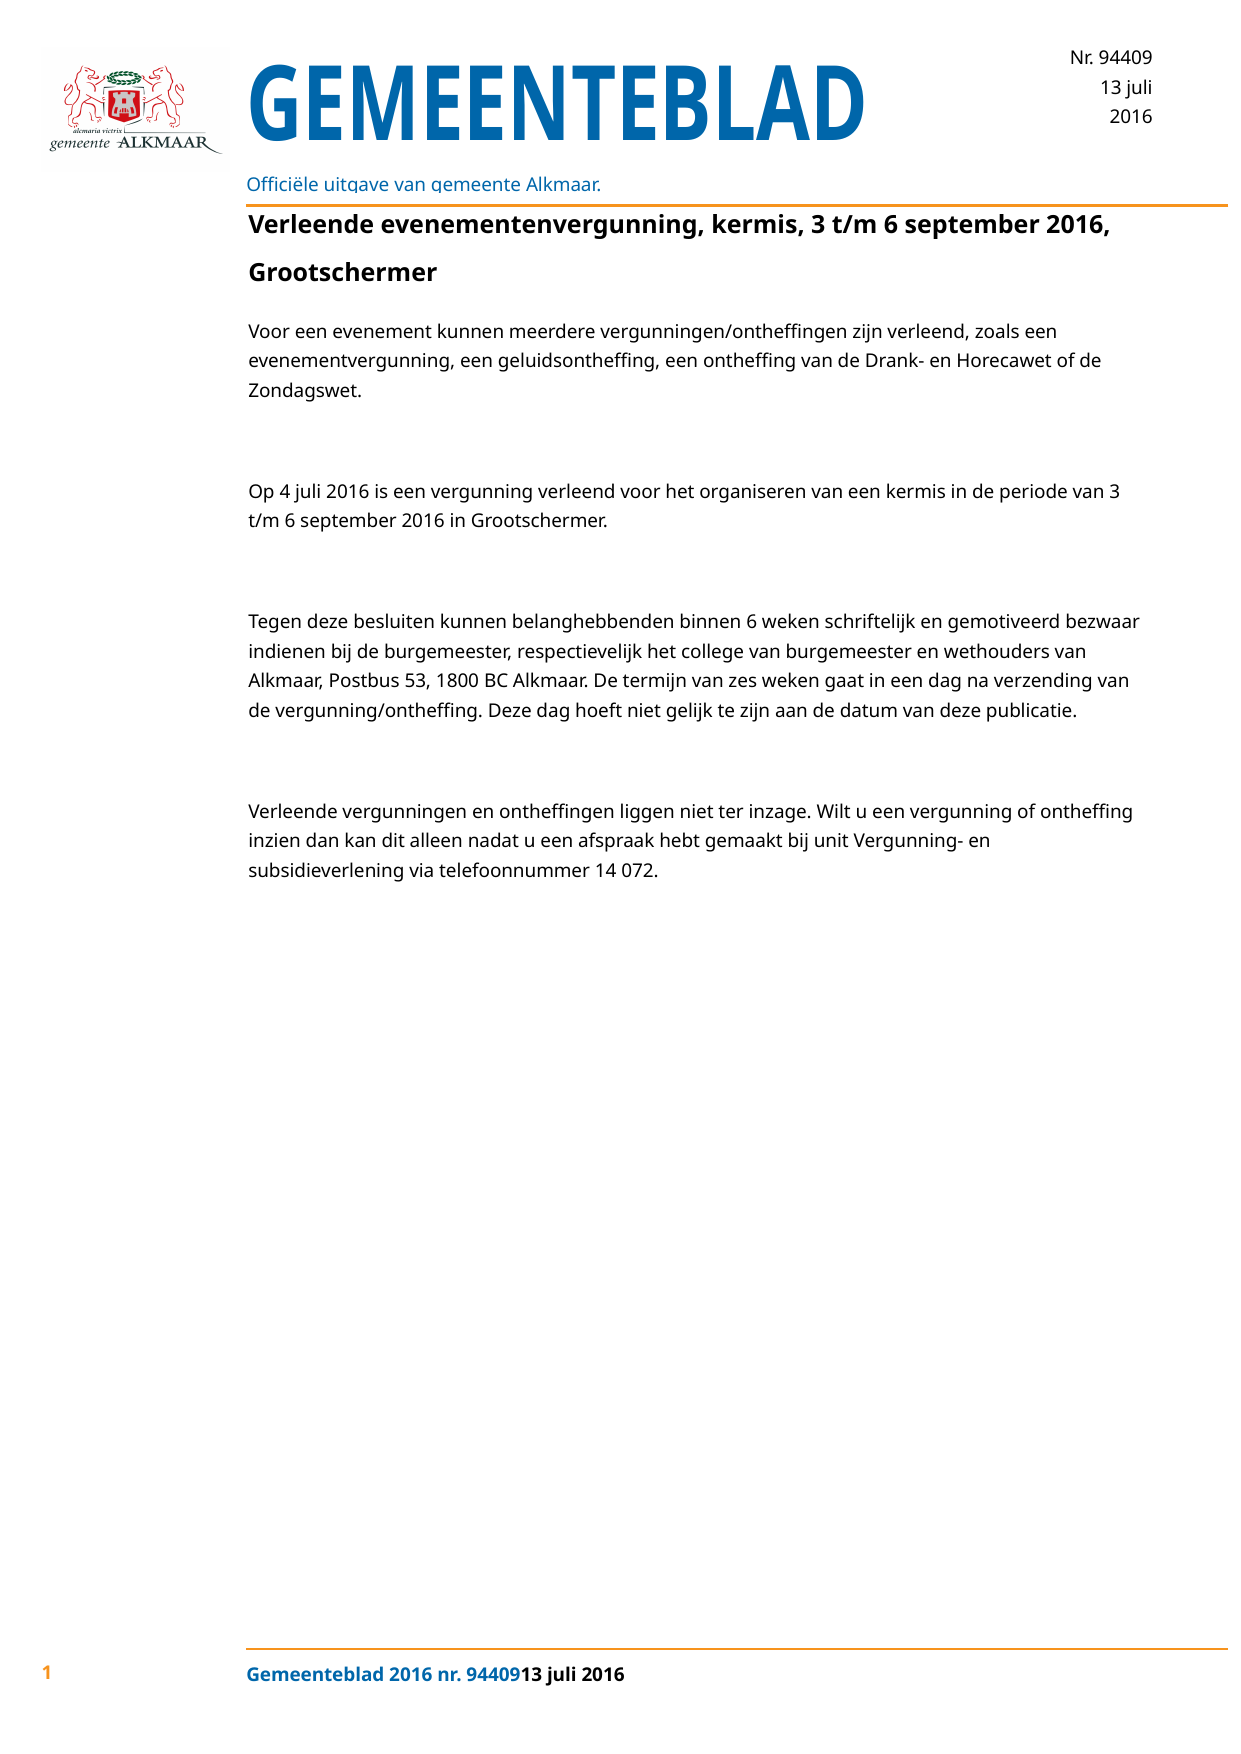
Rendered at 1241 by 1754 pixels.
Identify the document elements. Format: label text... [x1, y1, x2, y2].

text Op 4 juli 2016 is een vergunning verleend voor het organiseren van een kermis in de periode van 3 t/m 6 september 2016 in Grootschermer. [248, 478, 1152, 533]
text Voor een evenement kunnen meerdere vergunningen/ontheffingen zijn verleend, zoals een evenementvergunning, een geluidsontheffing, een ontheffing van de Drank- en Horecawet of de Zondagswet. [248, 318, 1152, 403]
text Verleende vergunningen en ontheffingen liggen niet ter inzage. Wilt u een vergunning of ontheffing inzien dan kan dit alleen nadat u een afspraak hebt gemaakt bij unit Vergunning- en subsidieverlening via telefoonnummer 14 072. [248, 798, 1152, 883]
picture [41, 47, 231, 172]
text Verleende evenementenvergunning, kermis, 3 t/m 6 september 2016, Grootschermer [248, 207, 1152, 288]
text Tegen deze besluiten kunnen belanghebbenden binnen 6 weken schriftelijk en gemotiveerd bezwaar indienen bij de burgemeester, respectievelijk het college van burgemeester en wethouders van Alkmaar, Postbus 53, 1800 BC Alkmaar. De termijn van zes weken gaat in een dag na verzending van de vergunning/ontheffing. Deze dag hoeft niet gelijk te zijn aan de datum van deze publicatie. [248, 608, 1152, 723]
